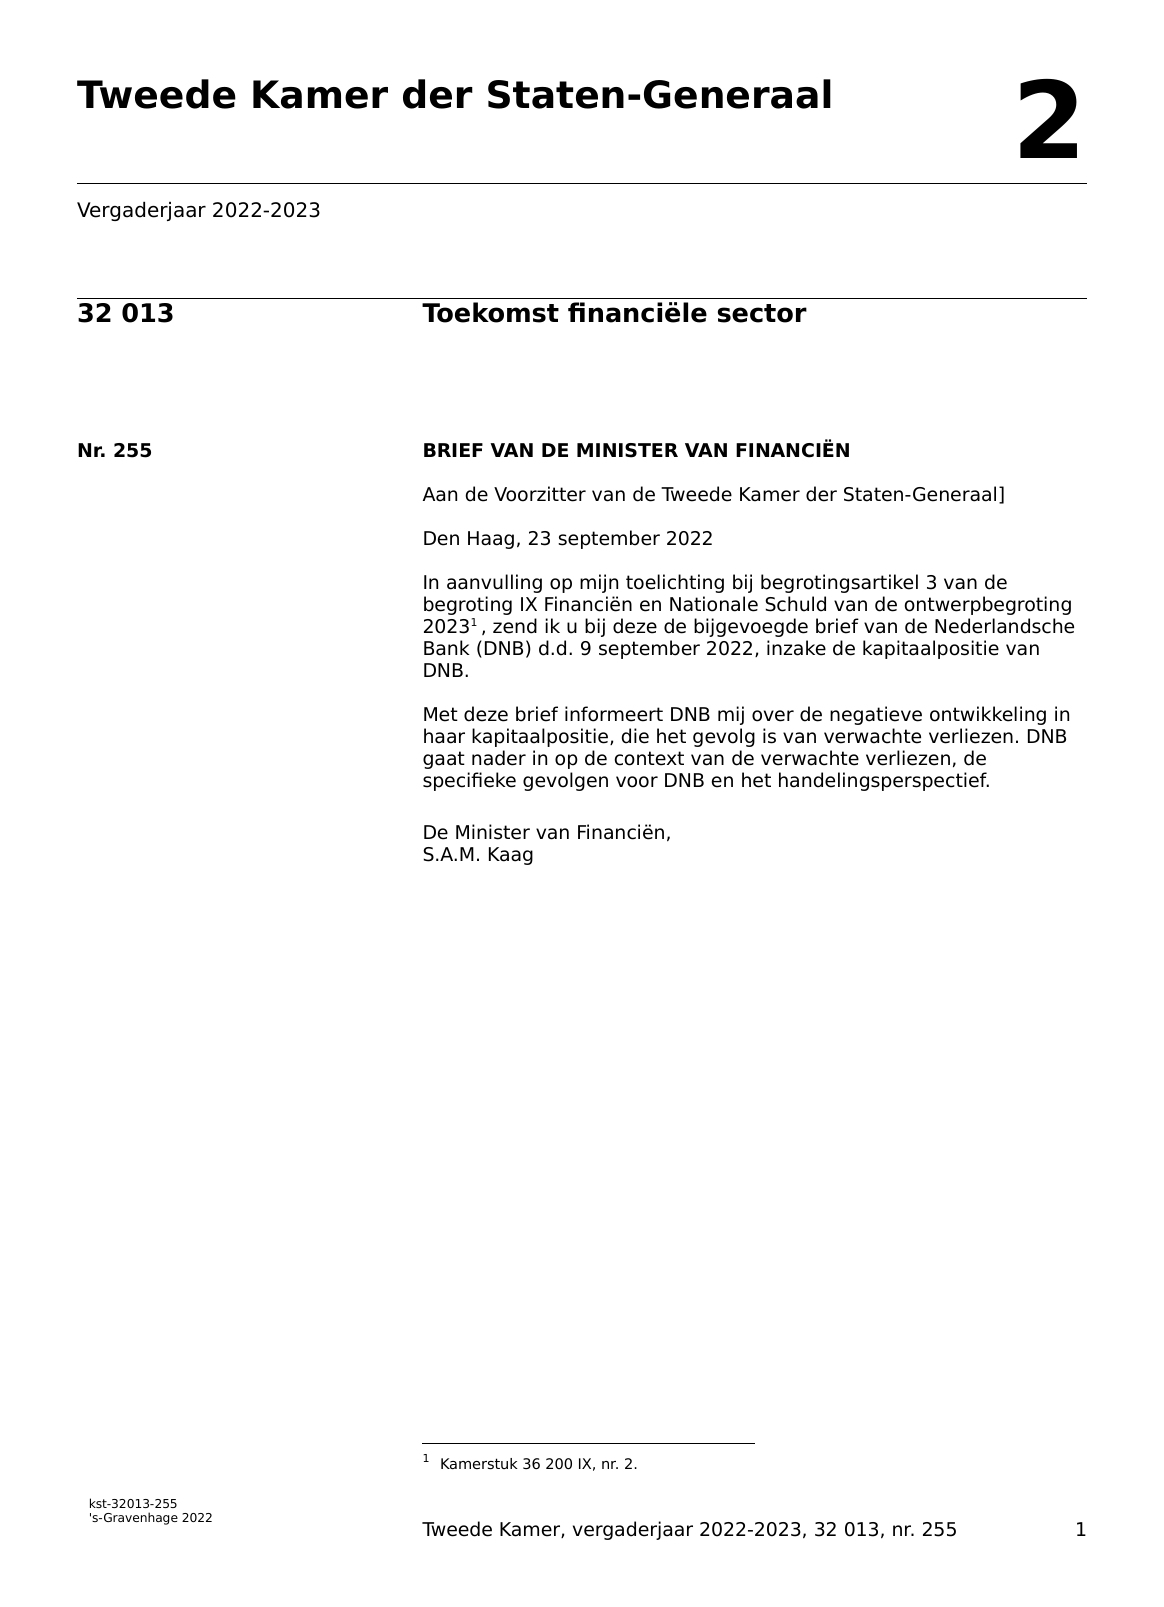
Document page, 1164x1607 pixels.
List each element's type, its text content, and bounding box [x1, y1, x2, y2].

table_header 2 [886, 59, 1087, 183]
table_header Tweede Kamer der Staten-Generaal [77, 59, 886, 183]
text kst-32013-255 [88, 1497, 323, 1511]
text De Minister van Financiën, S.A.M. Kaag [422, 822, 1087, 866]
text Den Haag, 23 september 2022 [422, 528, 1087, 550]
subtitle Nr. 255 BRIEF VAN DE MINISTER VAN FINANCIËN [77, 440, 1087, 462]
text Kamerstuk 36 200 IX, nr. 2. [422, 1452, 1087, 1474]
text Met deze brief informeert DNB mij over de negatieve ontwikkeling in haar kapitaalpositie, die het gevolg is van verwachte verliezen. DNB gaat nader in op de context van de verwachte verliezen, de specifieke gevolgen voor DNB en het handelingsperspectief. [422, 704, 1087, 792]
text Aan de Voorzitter van de Tweede Kamer der Staten-Generaal] [422, 484, 1087, 506]
table_cell Vergaderjaar 2022-2023 [77, 184, 1087, 298]
text In aanvulling op mijn toelichting bij begrotingsartikel 3 van de begroting IX Financiën en Nationale Schuld van de ontwerpbegroting 2023, zend ik u bij deze de bijgevoegde brief van de Nederlandsche Bank (DNB) d.d. 9 september 2022, inzake de kapitaalpositie van DNB. [422, 572, 1087, 682]
subtitle 32 013 Toekomst financiële sector [77, 299, 1087, 329]
text 's-Gravenhage 2022 [88, 1511, 323, 1525]
